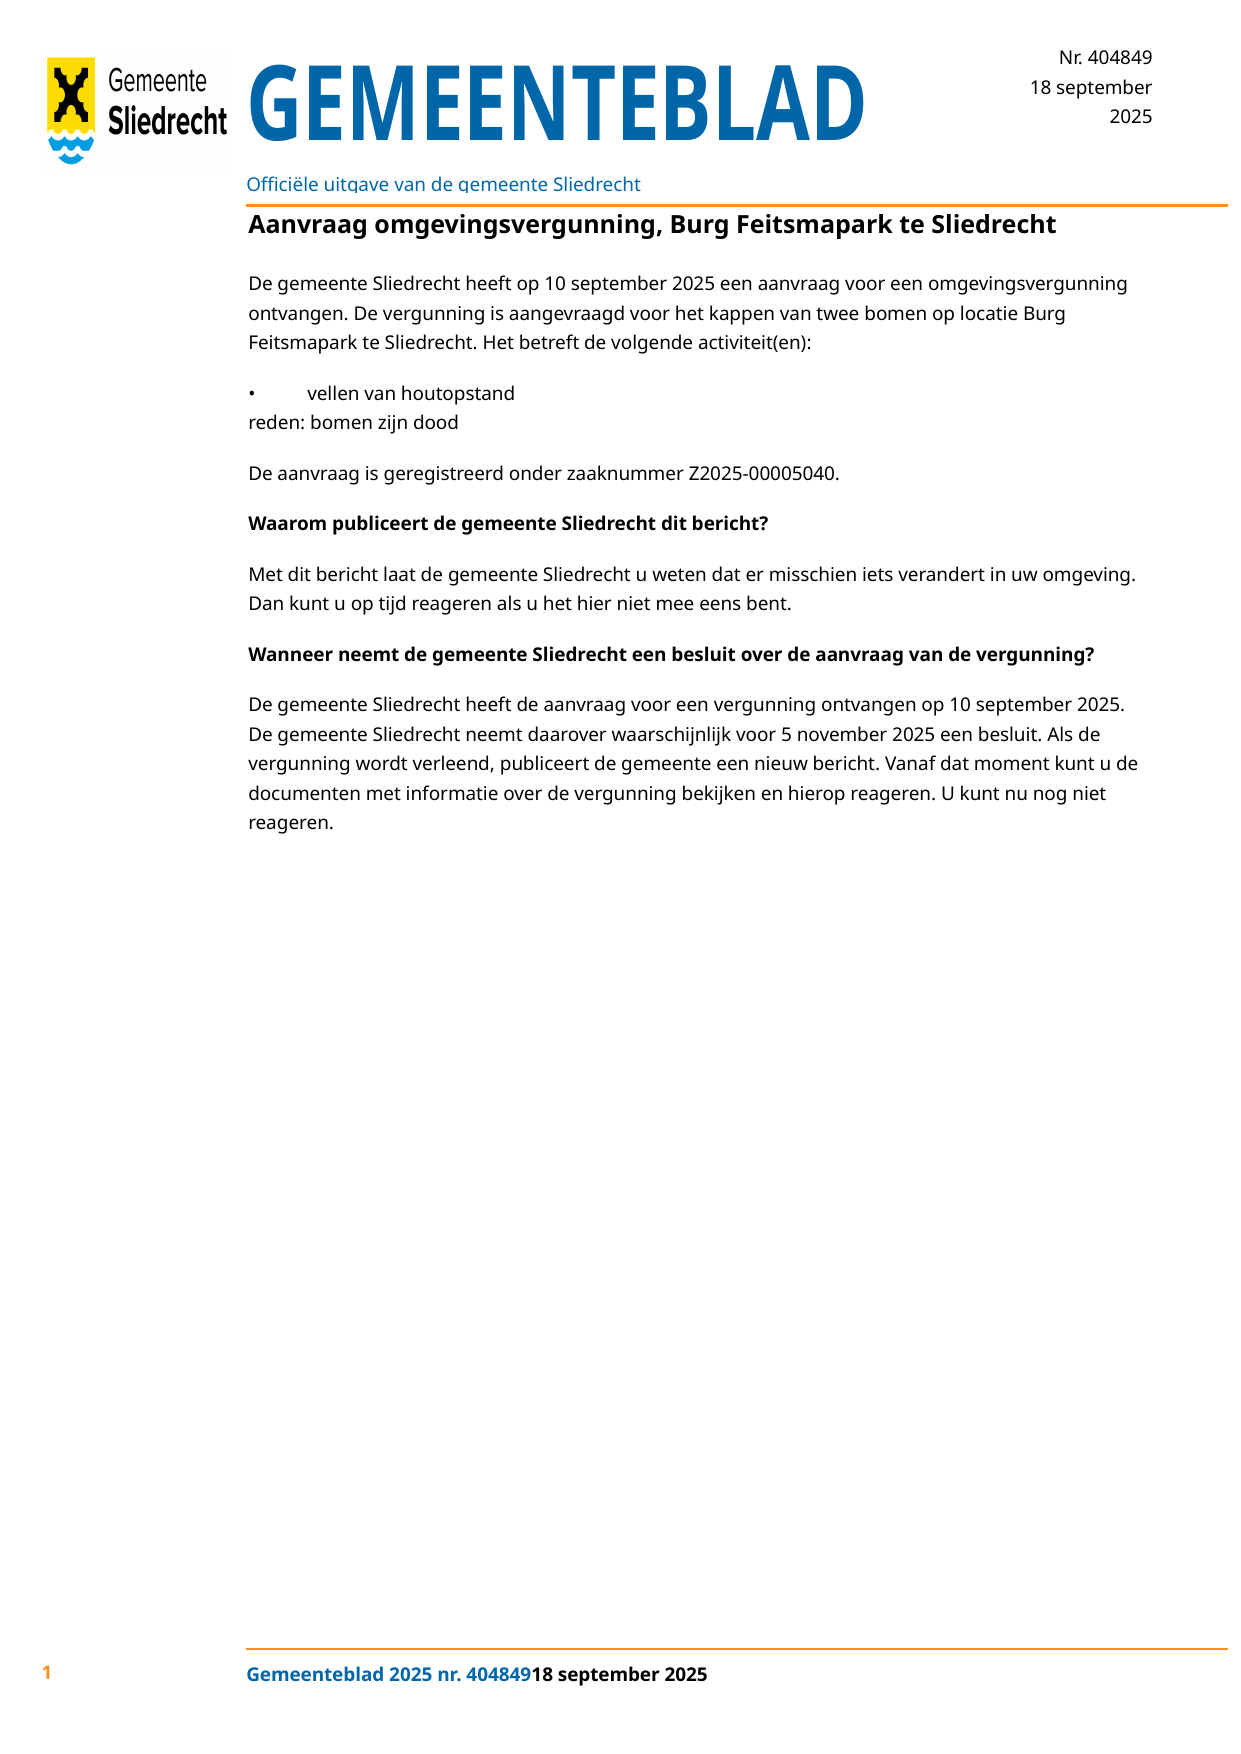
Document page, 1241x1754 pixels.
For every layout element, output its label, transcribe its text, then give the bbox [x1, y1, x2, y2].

text De aanvraag is geregistreerd onder zaaknummer Z2025-00005040. [248, 460, 1152, 486]
text De gemeente Sliedrecht heeft op 10 september 2025 een aanvraag voor een omgevingsvergunning ontvangen. De vergunning is aangevraagd voor het kappen van twee bomen op locatie Burg Feitsmapark te Sliedrecht. Het betreft de volgende activiteit(en): [248, 270, 1152, 355]
text Wanneer neemt de gemeente Sliedrecht een besluit over de aanvraag van de vergunning? [248, 641, 1152, 666]
picture [41, 47, 231, 172]
text reden: bomen zijn dood [248, 409, 1152, 435]
text Waarom publiceert de gemeente Sliedrecht dit bericht? [248, 510, 1152, 536]
text Met dit bericht laat de gemeente Sliedrecht u weten dat er misschien iets verandert in uw omgeving. Dan kunt u op tijd reageren als u het hier niet mee eens bent. [248, 561, 1152, 616]
list vellen van houtopstand [248, 380, 1152, 406]
text De gemeente Sliedrecht heeft de aanvraag voor een vergunning ontvangen op 10 september 2025. De gemeente Sliedrecht neemt daarover waarschijnlijk voor 5 november 2025 een besluit. Als de vergunning wordt verleend, publiceert de gemeente een nieuw bericht. Vanaf dat moment kunt u de documenten met informatie over de vergunning bekijken en hierop reageren. U kunt nu nog niet reageren. [248, 691, 1152, 835]
text Aanvraag omgevingsvergunning, Burg Feitsmapark te Sliedrecht [248, 207, 1152, 241]
